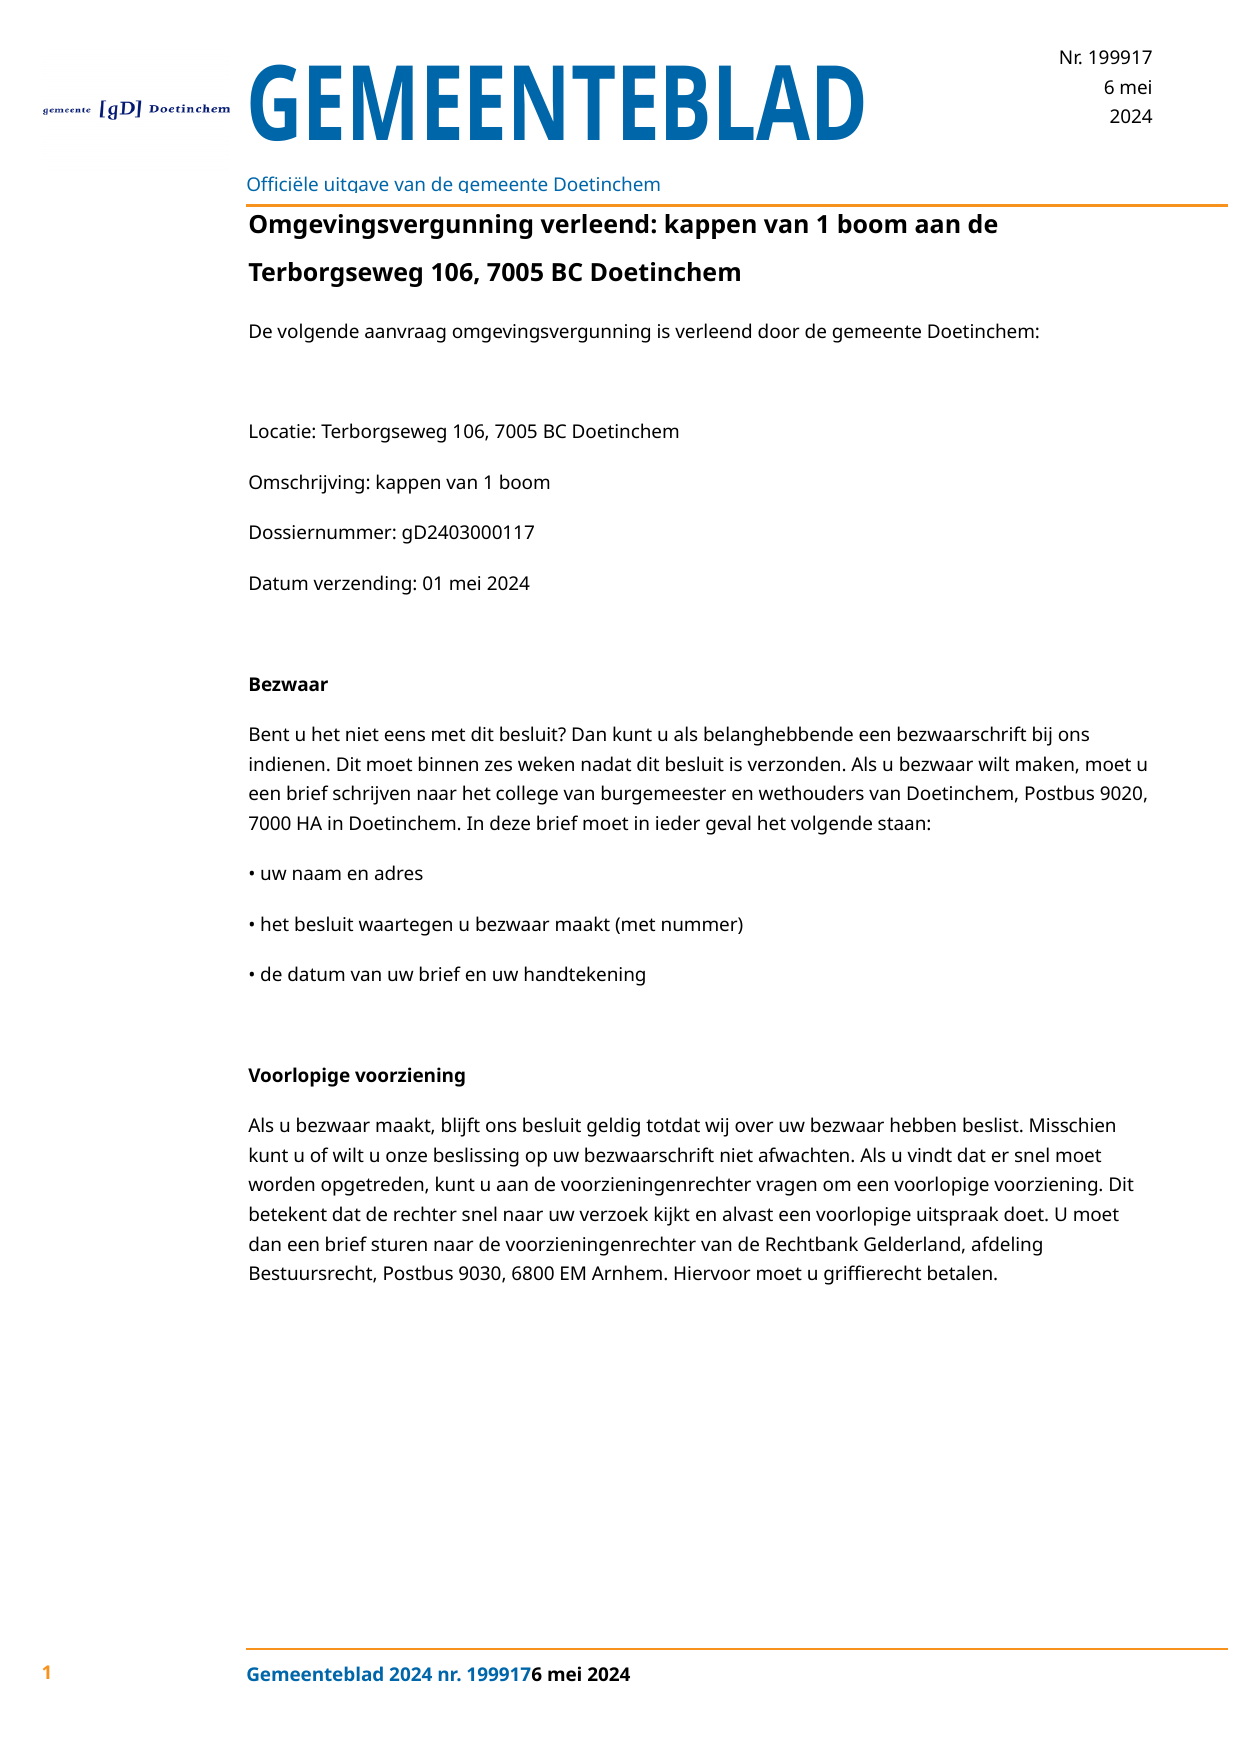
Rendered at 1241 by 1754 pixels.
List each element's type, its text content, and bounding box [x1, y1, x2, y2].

text Datum verzending: 01 mei 2024 [248, 570, 1152, 596]
text Als u bezwaar maakt, blijft ons besluit geldig totdat wij over uw bezwaar hebben beslist. Misschien kunt u of wilt u onze beslissing op uw bezwaarschrift niet afwachten. Als u vindt dat er snel moet worden opgetreden, kunt u aan de voorzieningenrechter vragen om een voorlopige voorziening. Dit betekent dat de rechter snel naar uw verzoek kijkt en alvast een voorlopige uitspraak doet. U moet dan een brief sturen naar de voorzieningenrechter van de Rechtbank Gelderland, afdeling Bestuursrecht, Postbus 9030, 6800 EM Arnhem. Hiervoor moet u griffierecht betalen. [248, 1112, 1152, 1286]
text Locatie: Terborgseweg 106, 7005 BC Doetinchem [248, 419, 1152, 444]
text • de datum van uw brief en uw handtekening [248, 961, 1152, 987]
text Omschrijving: kappen van 1 boom [248, 469, 1152, 495]
text Voorlopige voorziening [248, 1062, 1152, 1088]
text Omgevingsvergunning verleend: kappen van 1 boom aan de Terborgseweg 106, 7005 BC Doetinchem [248, 207, 1152, 288]
text Dossiernummer: gD2403000117 [248, 519, 1152, 545]
picture [41, 47, 231, 172]
text Bezwaar [248, 671, 1152, 697]
text • het besluit waartegen u bezwaar maakt (met nummer) [248, 911, 1152, 937]
text De volgende aanvraag omgevingsvergunning is verleend door de gemeente Doetinchem: [248, 318, 1152, 344]
text • uw naam en adres [248, 860, 1152, 886]
text Bent u het niet eens met dit besluit? Dan kunt u als belanghebbende een bezwaarschrift bij ons indienen. Dit moet binnen zes weken nadat dit besluit is verzonden. Als u bezwaar wilt maken, moet u een brief schrijven naar het college van burgemeester en wethouders van Doetinchem, Postbus 9020, 7000 HA in Doetinchem. In deze brief moet in ieder geval het volgende staan: [248, 721, 1152, 836]
